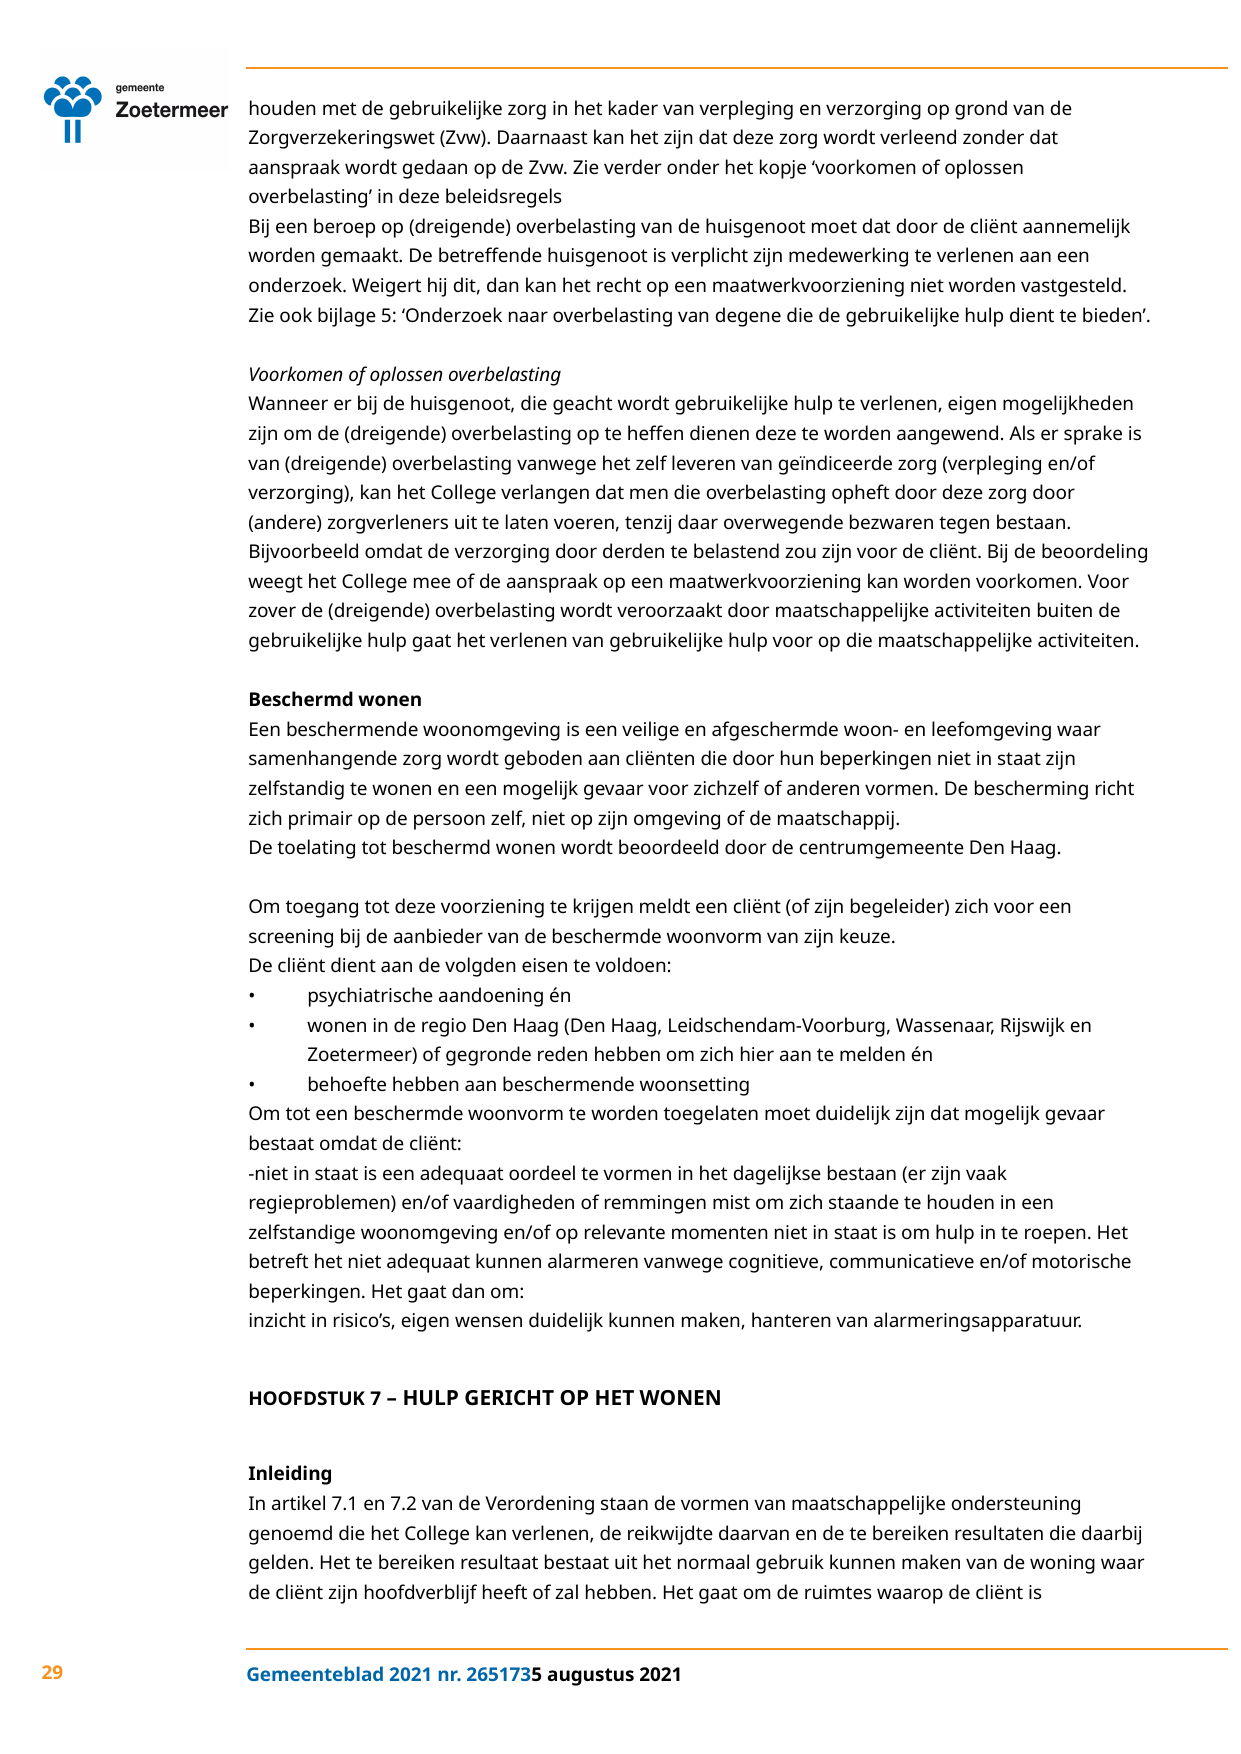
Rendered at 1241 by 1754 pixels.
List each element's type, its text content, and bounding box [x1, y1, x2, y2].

text Om toegang tot deze voorziening te krijgen meldt een cliënt (of zijn begeleider) zich voor een screening bij de aanbieder van de beschermde woonvorm van zijn keuze. [248, 893, 1152, 949]
text Beschermd wonen [248, 686, 1152, 712]
text Inleiding [248, 1461, 1152, 1486]
text -niet in staat is een adequaat oordeel te vormen in het dagelijkse bestaan (er zijn vaak regieproblemen) en/of vaardigheden of remmingen mist om zich staande te houden in een zelfstandige woonomgeving en/of op relevante momenten niet in staat is om hulp in te roepen. Het betreft het niet adequaat kunnen alarmeren vanwege cognitieve, communicatieve en/of motorische beperkingen. Het gaat dan om: [248, 1160, 1152, 1304]
list psychiatrische aandoening én [248, 982, 1152, 1008]
text Voorkomen of oplossen overbelasting [248, 361, 1152, 387]
text De cliënt dient aan de volgden eisen te voldoen: [248, 953, 1152, 978]
text In artikel 7.1 en 7.2 van de Verordening staan de vormen van maatschappelijke ondersteuning genoemd die het College kan verlenen, de reikwijdte daarvan en de te bereiken resultaten die daarbij gelden. Het te bereiken resultaat bestaat uit het normaal gebruik kunnen maken van de woning waar de cliënt zijn hoofdverblijf heeft of zal hebben. Het gaat om de ruimtes waarop de cliënt is [248, 1490, 1152, 1605]
text Wanneer er bij de huisgenoot, die geacht wordt gebruikelijke hulp te verlenen, eigen mogelijkheden zijn om de (dreigende) overbelasting op te heffen dienen deze te worden aangewend. Als er sprake is van (dreigende) overbelasting vanwege het zelf leveren van geïndiceerde zorg (verpleging en/of verzorging), kan het College verlangen dat men die overbelasting opheft door deze zorg door (andere) zorgverleners uit te laten voeren, tenzij daar overwegende bezwaren tegen bestaan. Bijvoorbeeld omdat de verzorging door derden te belastend zou zijn voor de cliënt. Bij de beoordeling weegt het College mee of de aanspraak op een maatwerkvoorziening kan worden voorkomen. Voor zover de (dreigende) overbelasting wordt veroorzaakt door maatschappelijke activiteiten buiten de gebruikelijke hulp gaat het verlenen van gebruikelijke hulp voor op die maatschappelijke activiteiten. [248, 391, 1152, 653]
text De toelating tot beschermd wonen wordt beoordeeld door de centrumgemeente Den Haag. [248, 834, 1152, 860]
picture [41, 47, 231, 172]
text houden met de gebruikelijke zorg in het kader van verpleging en verzorging op grond van de Zorgverzekeringswet (Zvw). Daarnaast kan het zijn dat deze zorg wordt verleend zonder dat aanspraak wordt gedaan op de Zvw. Zie verder onder het kopje ‘voorkomen of oplossen overbelasting’ in deze beleidsregels [248, 95, 1152, 209]
text Bij een beroep op (dreigende) overbelasting van de huisgenoot moet dat door de cliënt aannemelijk worden gemaakt. De betreffende huisgenoot is verplicht zijn medewerking te verlenen aan een onderzoek. Weigert hij dit, dan kan het recht op een maatwerkvoorziening niet worden vastgesteld. Zie ook bijlage 5: ‘Onderzoek naar overbelasting van degene die de gebruikelijke hulp dient te bieden’. [248, 213, 1152, 328]
text Een beschermende woonomgeving is een veilige en afgeschermde woon- en leefomgeving waar samenhangende zorg wordt geboden aan cliënten die door hun beperkingen niet in staat zijn zelfstandig te wonen en een mogelijk gevaar voor zichzelf of anderen vormen. De bescherming richt zich primair op de persoon zelf, niet op zijn omgeving of de maatschappij. [248, 716, 1152, 831]
text HOOFDSTUK 7 – HULP GERICHT OP HET WONEN [248, 1383, 1152, 1411]
list behoefte hebben aan beschermende woonsetting [248, 1071, 1152, 1097]
text inzicht in risico’s, eigen wensen duidelijk kunnen maken, hanteren van alarmeringsapparatuur. [248, 1308, 1152, 1333]
text Om tot een beschermde woonvorm te worden toegelaten moet duidelijk zijn dat mogelijk gevaar bestaat omdat de cliënt: [248, 1101, 1152, 1156]
list wonen in de regio Den Haag (Den Haag, Leidschendam-Voorburg, Wassenaar, Rijswijk en Zoetermeer) of gegronde reden hebben om zich hier aan te melden én [248, 1012, 1152, 1067]
